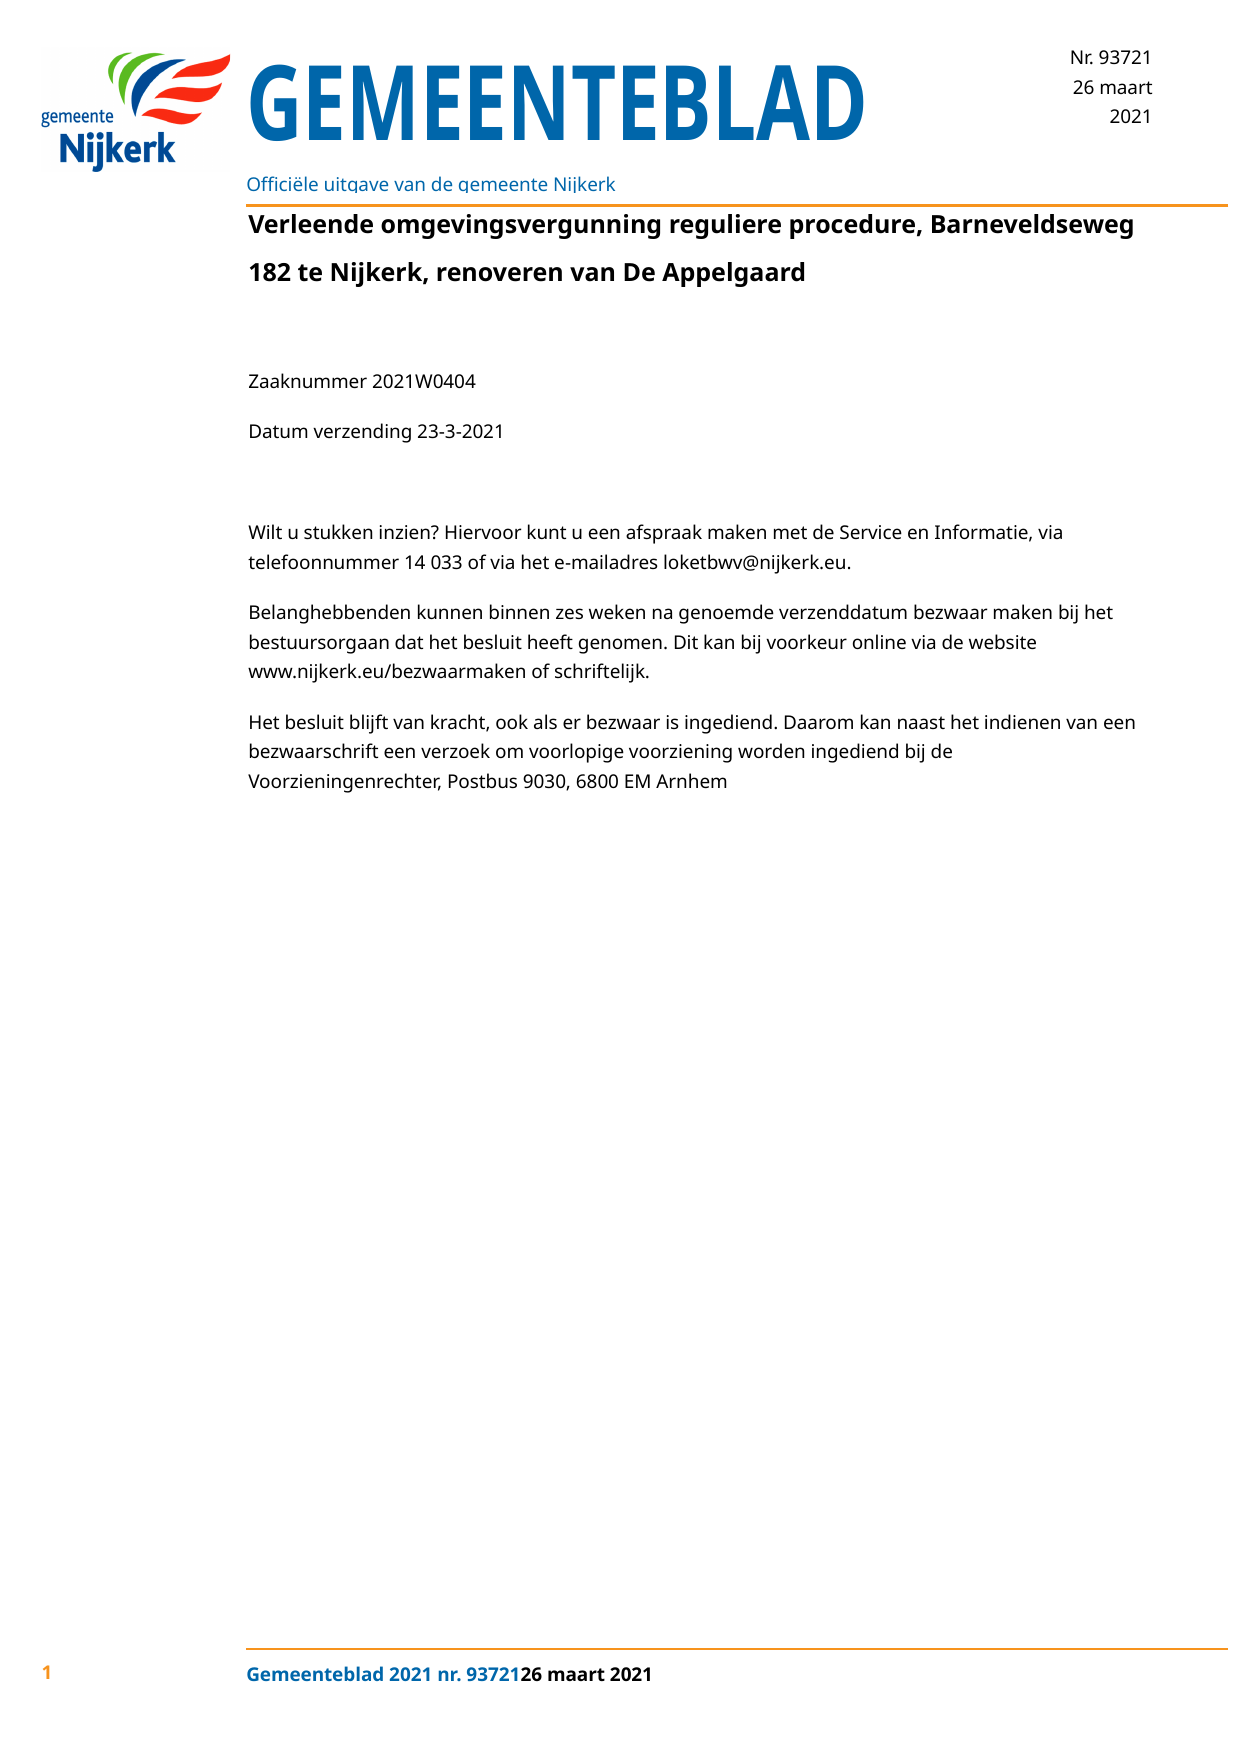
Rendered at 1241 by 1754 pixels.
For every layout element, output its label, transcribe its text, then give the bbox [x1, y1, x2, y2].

text Datum verzending 23-3-2021 [248, 419, 1152, 444]
picture [41, 47, 231, 172]
text Het besluit blijft van kracht, ook als er bezwaar is ingediend. Daarom kan naast het indienen van een bezwaarschrift een verzoek om voorlopige voorziening worden ingediend bij de Voorzieningenrechter, Postbus 9030, 6800 EM Arnhem [248, 709, 1152, 794]
text Zaaknummer 2021W0404 [248, 368, 1152, 394]
text Belanghebbenden kunnen binnen zes weken na genoemde verzenddatum bezwaar maken bij het bestuursorgaan dat het besluit heeft genomen. Dit kan bij voorkeur online via de website www.nijkerk.eu/bezwaarmaken of schriftelijk. [248, 599, 1152, 684]
text Wilt u stukken inzien? Hiervoor kunt u een afspraak maken met de Service en Informatie, via telefoonnummer 14 033 of via het e-mailadres loketbwv@nijkerk.eu. [248, 519, 1152, 575]
text Verleende omgevingsvergunning reguliere procedure, Barneveldseweg 182 te Nijkerk, renoveren van De Appelgaard [248, 207, 1152, 288]
